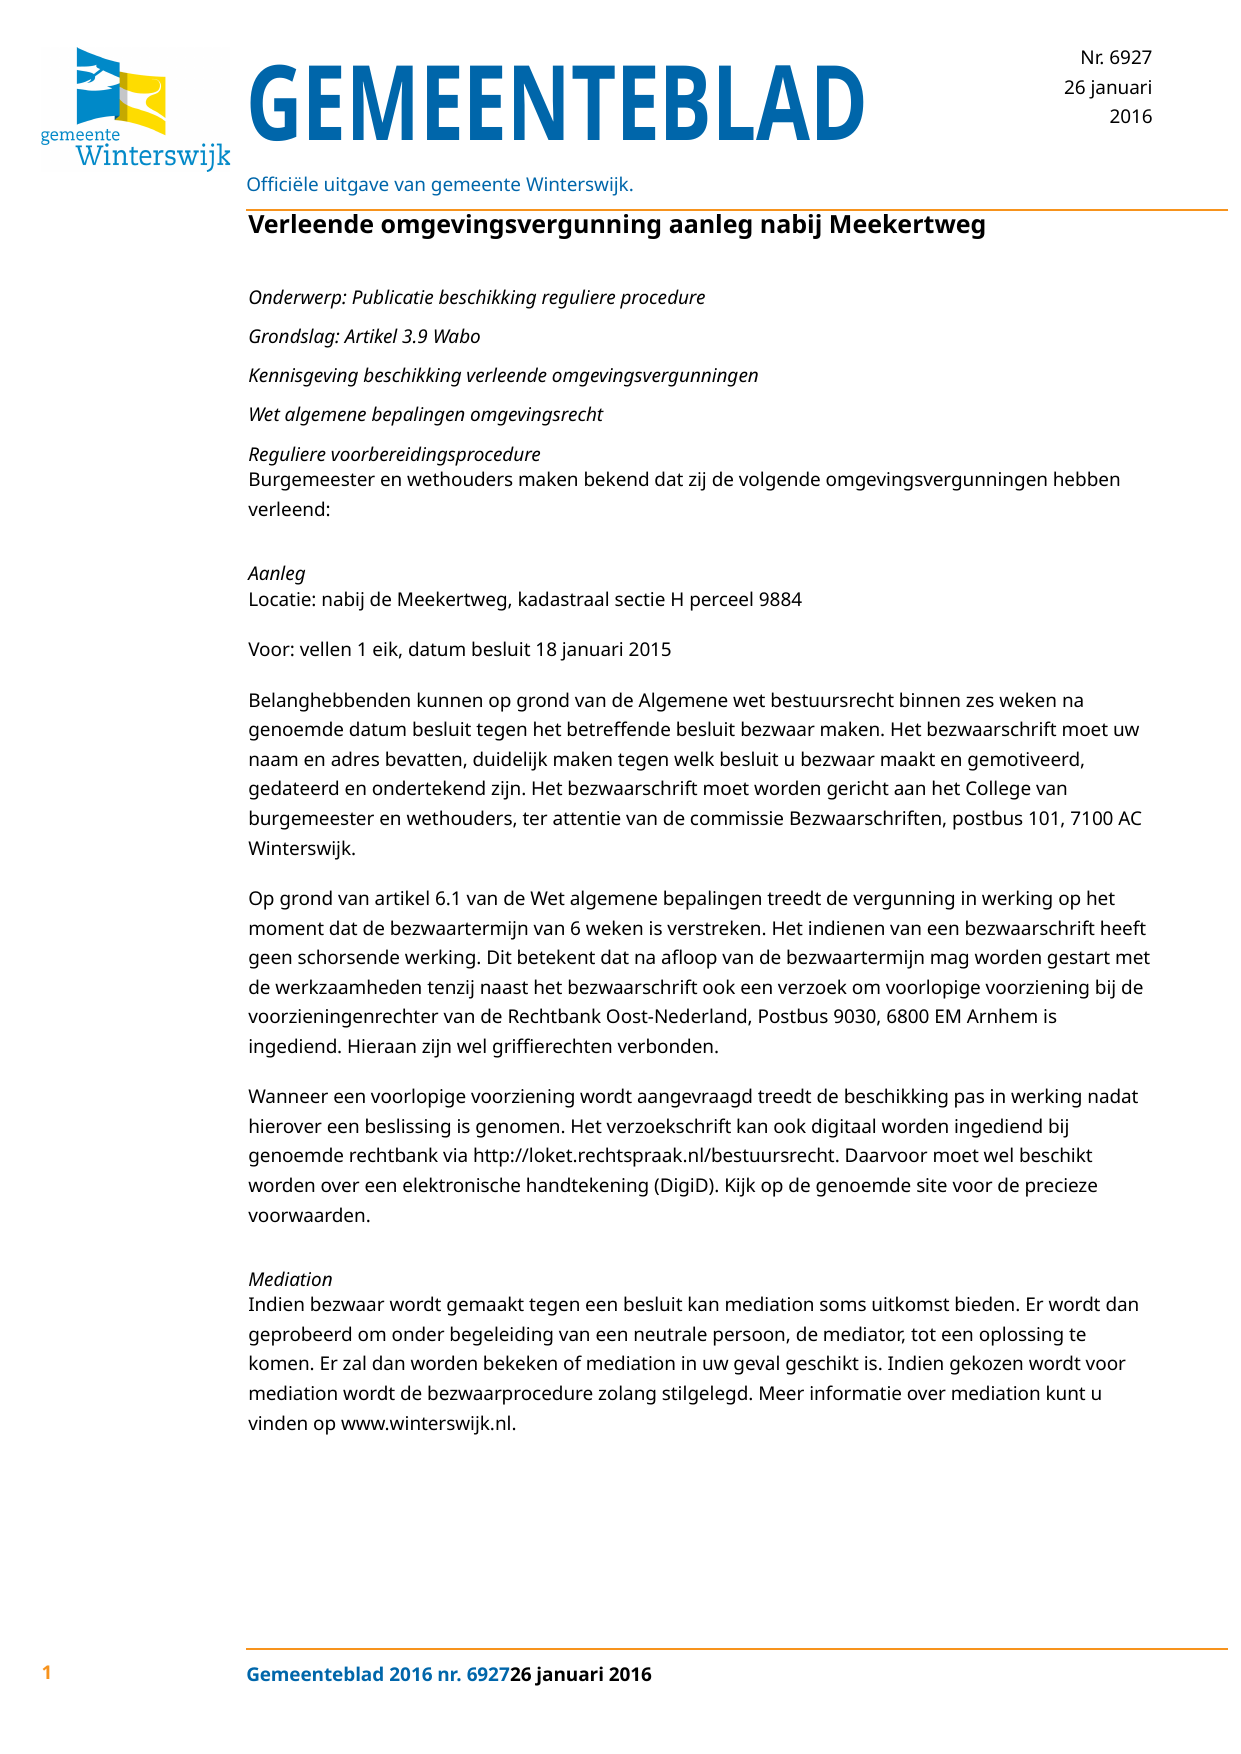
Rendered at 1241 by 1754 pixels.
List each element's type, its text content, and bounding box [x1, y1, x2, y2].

text Burgemeester en wethouders maken bekend dat zij de volgende omgevingsvergunningen hebben verleend: [248, 467, 1152, 522]
text Aanleg [248, 560, 1152, 586]
picture [225, 153, 231, 162]
text Onderwerp: Publicatie beschikking reguliere procedure [248, 284, 1152, 309]
text Grondslag: Artikel 3.9 Wabo [248, 323, 1152, 349]
text Wanneer een voorlopige voorziening wordt aangevraagd treedt de beschikking pas in werking nadat hierover een beslissing is genomen. Het verzoekschrift kan ook digitaal worden ingediend bij genoemde rechtbank via http://loket.rechtspraak.nl/bestuursrecht. Daarvoor moet wel beschikt worden over een elektronische handtekening (DigiD). Kijk op de genoemde site voor de precieze voorwaarden. [248, 1083, 1152, 1227]
text Kennisgeving beschikking verleende omgevingsvergunningen [248, 362, 1152, 388]
text Mediation [248, 1266, 1152, 1291]
text Voor: vellen 1 eik, datum besluit 18 januari 2015 [248, 636, 1152, 662]
text Reguliere voorbereidingsprocedure [248, 441, 1152, 467]
text Locatie: nabij de Meekertweg, kadastraal sectie H perceel 9884 [248, 586, 1152, 612]
text Verleende omgevingsvergunning aanleg nabij Meekertweg [248, 211, 1152, 241]
text Indien bezwaar wordt gemaakt tegen een besluit kan mediation soms uitkomst bieden. Er wordt dan geprobeerd om onder begeleiding van een neutrale persoon, de mediator, tot een oplossing te komen. Er zal dan worden bekeken of mediation in uw geval geschikt is. Indien gekozen wordt voor mediation wordt de bezwaarprocedure zolang stilgelegd. Meer informatie over mediation kunt u vinden op www.winterswijk.nl. [248, 1291, 1152, 1436]
text Wet algemene bepalingen omgevingsrecht [248, 402, 1152, 427]
text Op grond van artikel 6.1 van de Wet algemene bepalingen treedt de vergunning in werking op het moment dat de bezwaartermijn van 6 weken is verstreken. Het indienen van een bezwaarschrift heeft geen schorsende werking. Dit betekent dat na afloop van de bezwaartermijn mag worden gestart met de werkzaamheden tenzij naast het bezwaarschrift ook een verzoek om voorlopige voorziening bij de voorzieningenrechter van de Rechtbank Oost-Nederland, Postbus 9030, 6800 EM Arnhem is ingediend. Hieraan zijn wel griffierechten verbonden. [248, 885, 1152, 1059]
text Belanghebbenden kunnen op grond van de Algemene wet bestuursrecht binnen zes weken na genoemde datum besluit tegen het betreffende besluit bezwaar maken. Het bezwaarschrift moet uw naam en adres bevatten, duidelijk maken tegen welk besluit u bezwaar maakt en gemotiveerd, gedateerd en ondertekend zijn. Het bezwaarschrift moet worden gericht aan het College van burgemeester en wethouders, ter attentie van de commissie Bezwaarschriften, postbus 101, 7100 AC Winterswijk. [248, 687, 1152, 860]
picture [41, 47, 231, 172]
